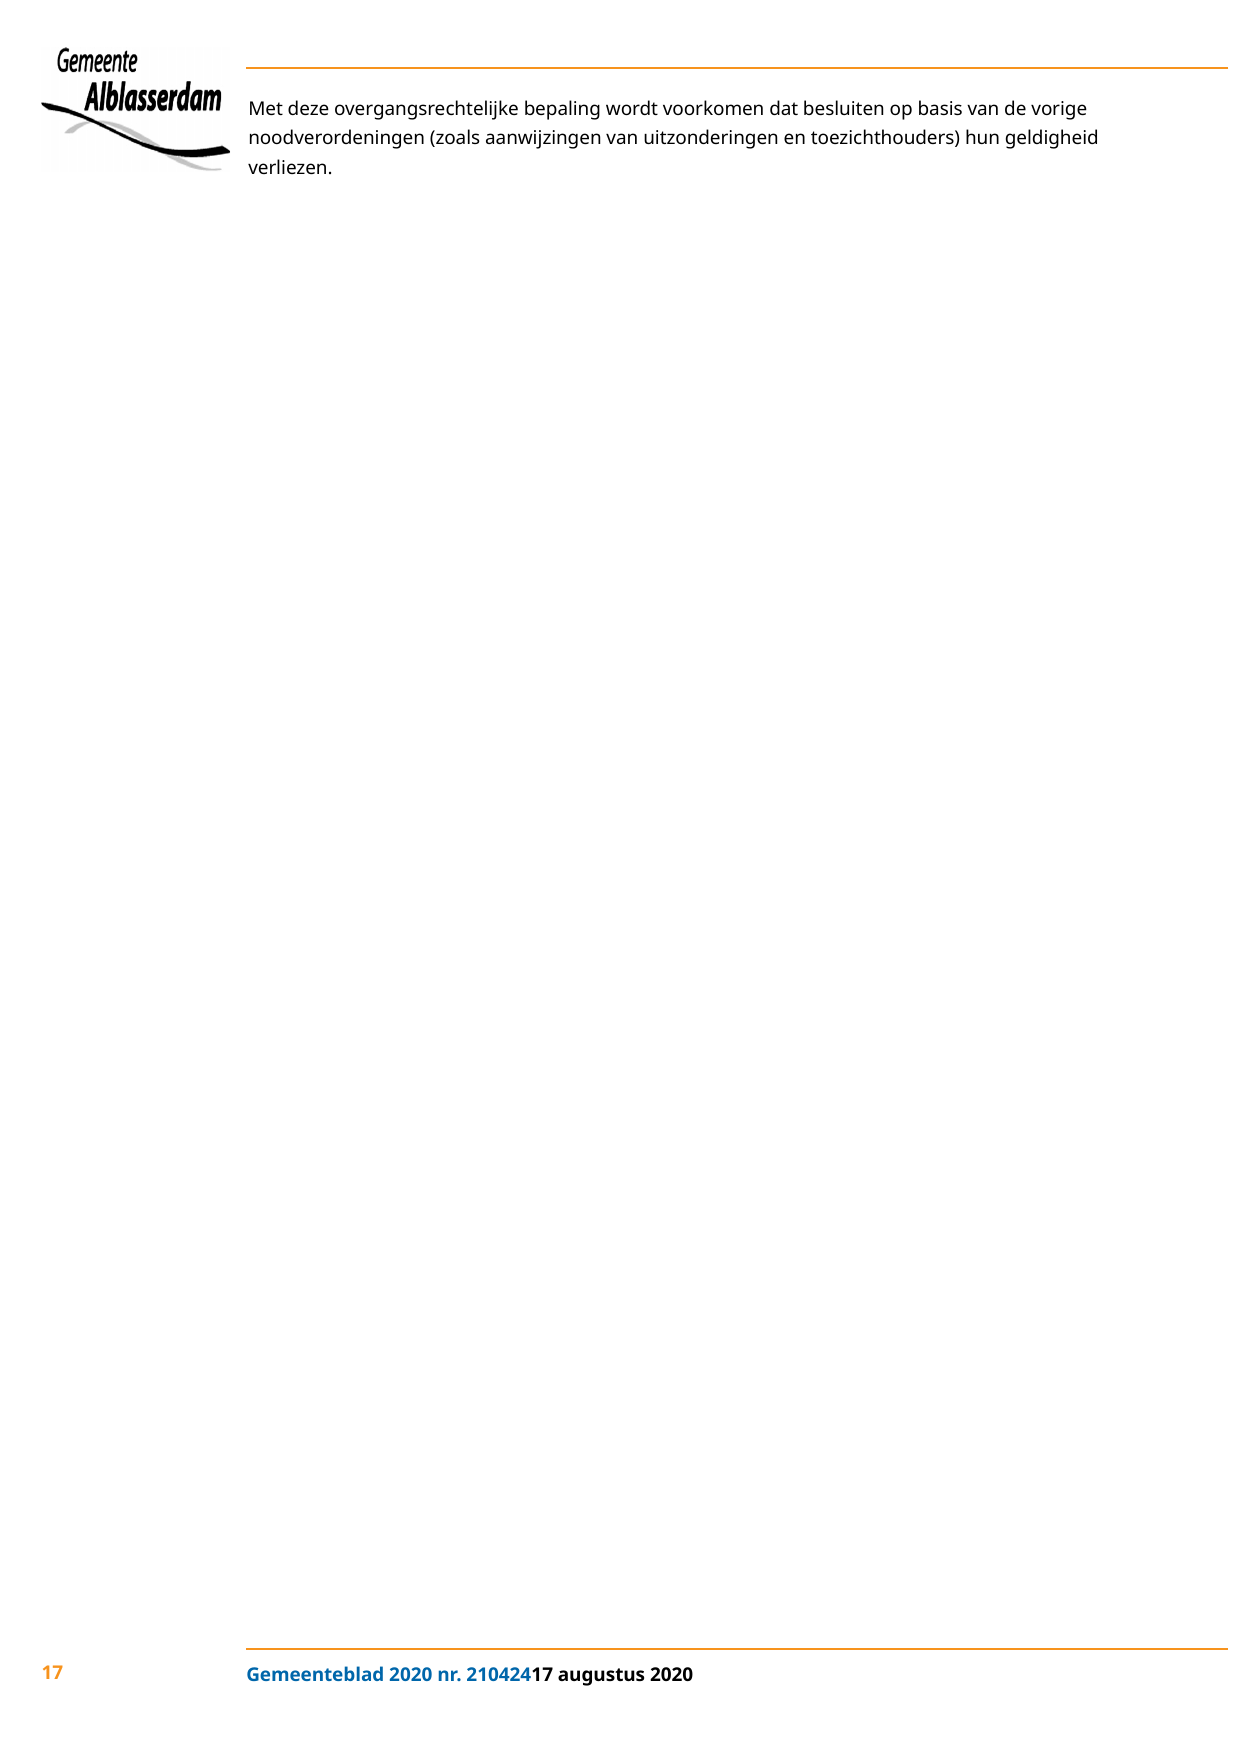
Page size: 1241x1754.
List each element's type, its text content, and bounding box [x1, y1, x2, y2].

text Met deze overgangsrechtelijke bepaling wordt voorkomen dat besluiten op basis van de vorige noodverordeningen (zoals aanwijzingen van uitzonderingen en toezichthouders) hun geldigheid verliezen. [248, 95, 1152, 180]
picture [41, 47, 231, 172]
